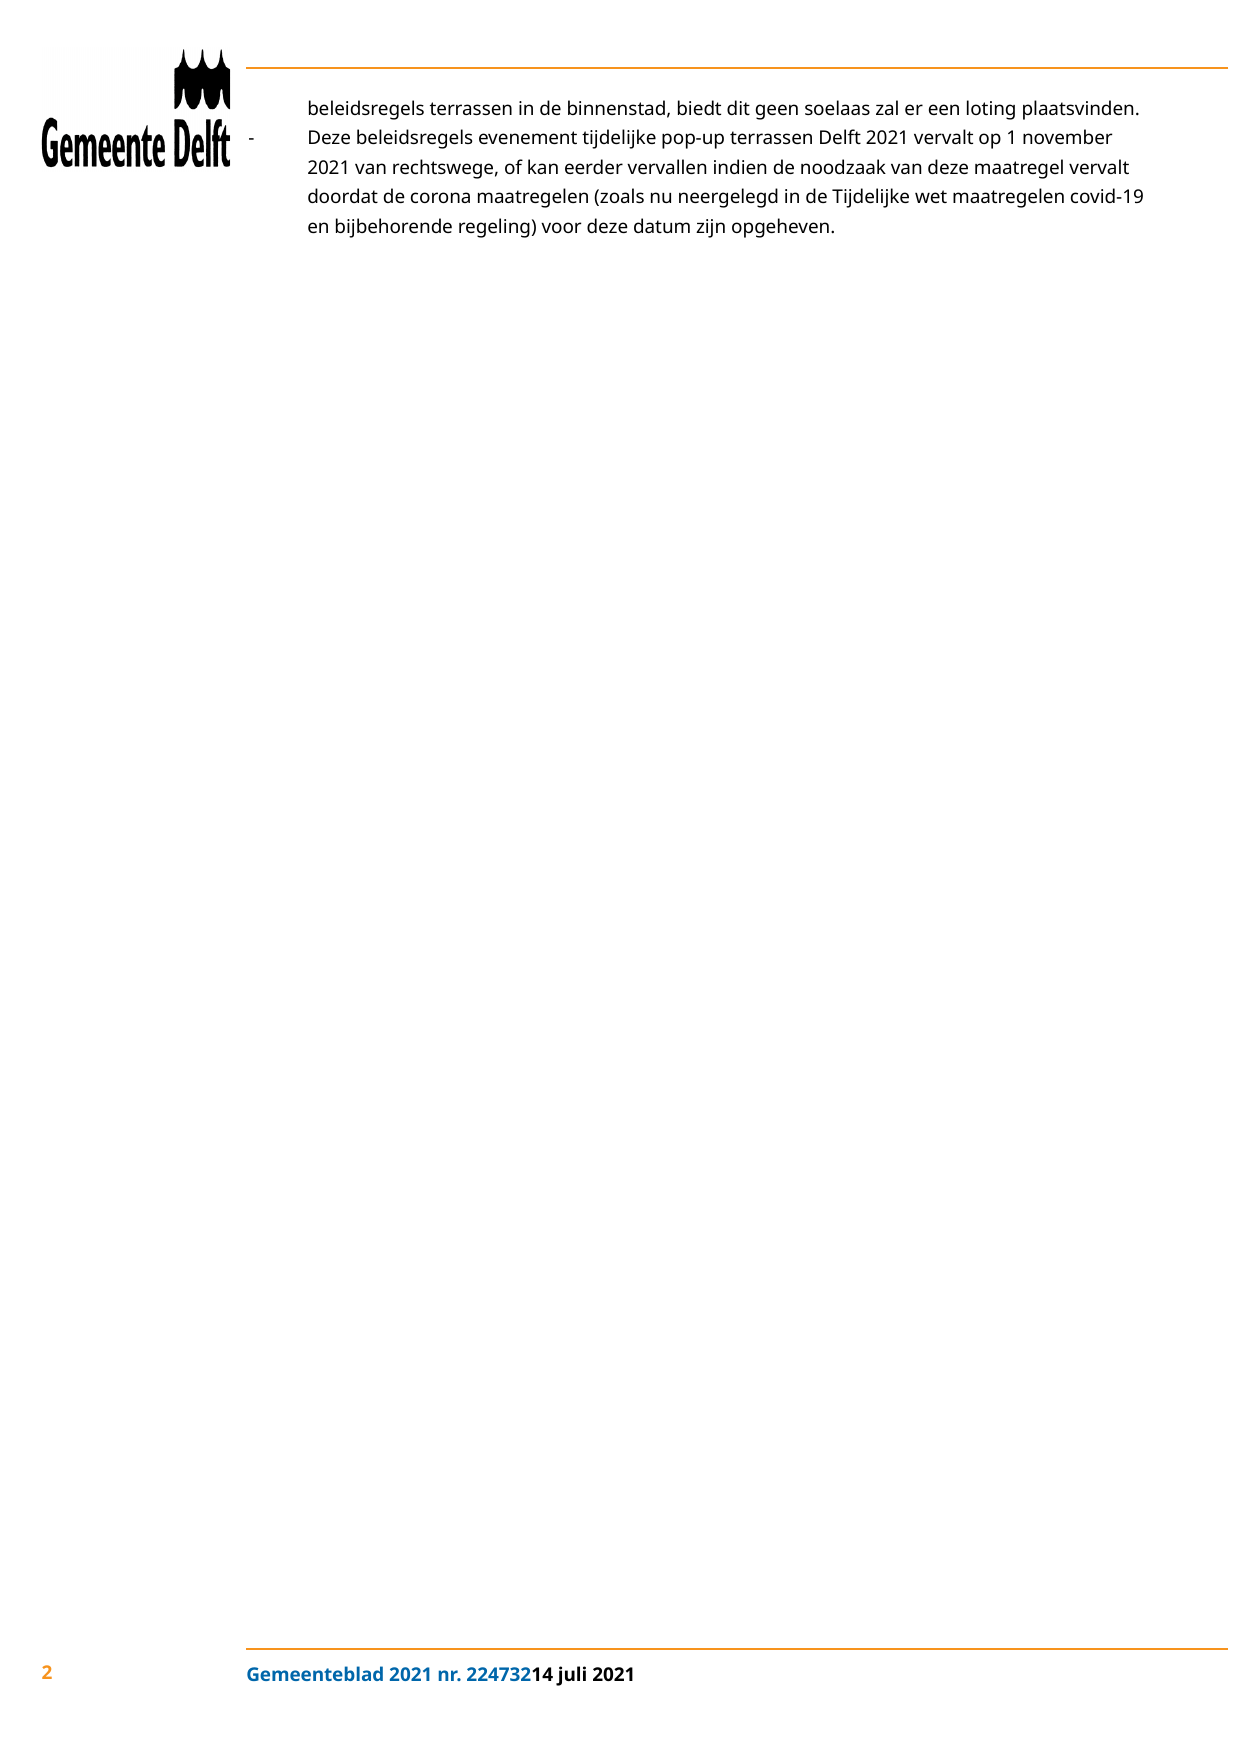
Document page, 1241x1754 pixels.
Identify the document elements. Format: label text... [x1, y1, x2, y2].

picture [41, 47, 231, 172]
list beleidsregels terrassen in de binnenstad, biedt dit geen soelaas zal er een loting plaatsvinden. [248, 95, 1152, 121]
list Deze beleidsregels evenement tijdelijke pop-up terrassen Delft 2021 vervalt op 1 november 2021 van rechtswege, of kan eerder vervallen indien de noodzaak van deze maatregel vervalt doordat de corona maatregelen (zoals nu neergelegd in de Tijdelijke wet maatregelen covid-19 en bijbehorende regeling) voor deze datum zijn opgeheven. [248, 124, 1152, 239]
